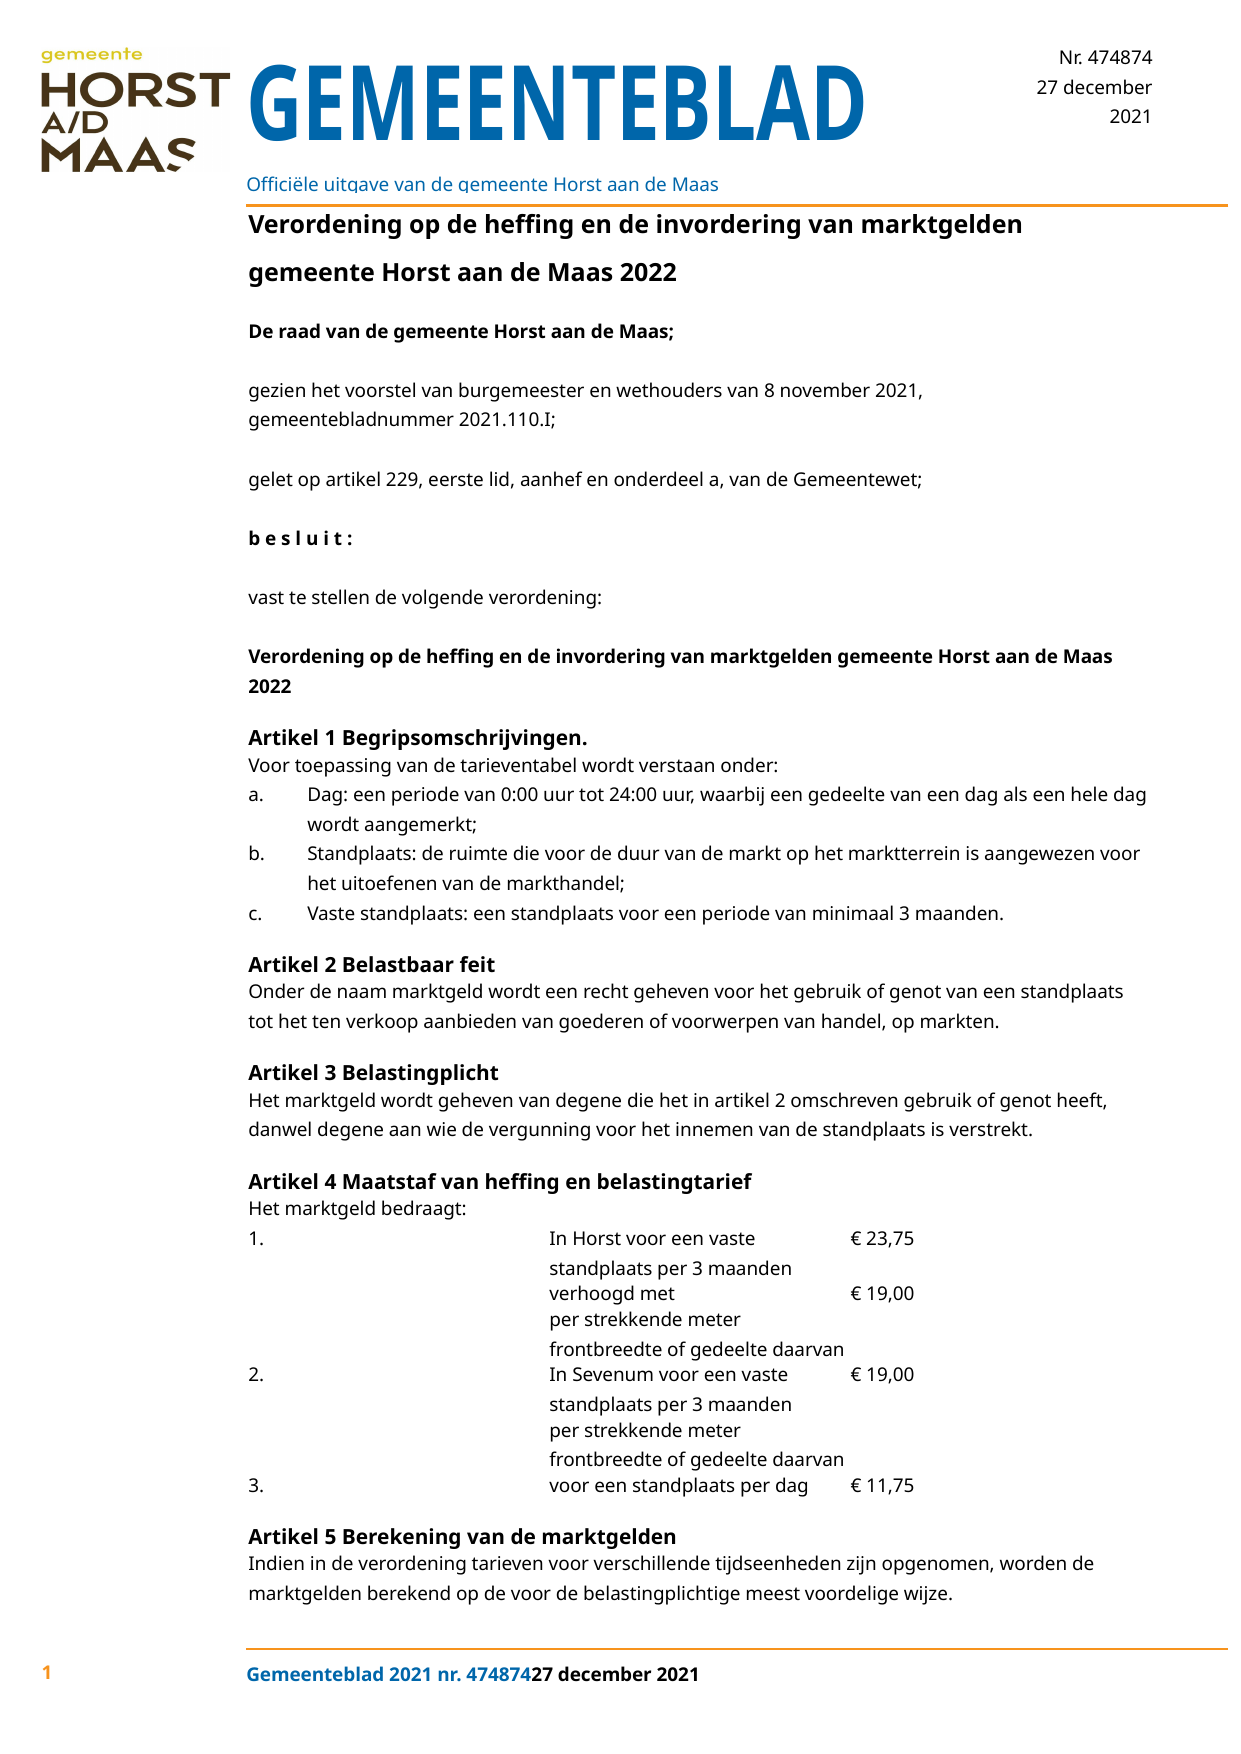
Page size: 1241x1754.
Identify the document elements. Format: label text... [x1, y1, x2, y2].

text Artikel 4 Maatstaf van heffing en belastingtarief [248, 1167, 1152, 1195]
table_cell € 11,75 [850, 1472, 1152, 1498]
text Artikel 1 Begripsomschrijvingen. [248, 723, 1152, 752]
text Artikel 2 Belastbaar feit [248, 950, 1152, 978]
table_cell per strekkende meter frontbreedte of gedeelte daarvan [549, 1417, 850, 1472]
table_cell [248, 1306, 549, 1361]
text Artikel 5 Berekening van de marktgelden [248, 1522, 1152, 1550]
table_header 1. [248, 1225, 549, 1280]
table_cell 2. [248, 1361, 549, 1417]
table_cell voor een standplaats per dag [549, 1472, 850, 1498]
text Het marktgeld bedraagt: [248, 1195, 1152, 1221]
text Artikel 3 Belastingplicht [248, 1058, 1152, 1087]
text vast te stellen de volgende verordening: [248, 584, 1152, 610]
table_cell [248, 1417, 549, 1472]
table_cell € 19,00 [850, 1361, 1152, 1417]
text Verordening op de heffing en de invordering van marktgelden gemeente Horst aan de Maas 2022 [248, 643, 1152, 699]
table_cell per strekkende meter frontbreedte of gedeelte daarvan [549, 1306, 850, 1361]
table_header € 23,75 [850, 1225, 1152, 1280]
text gelet op artikel 229, eerste lid, aanhef en onderdeel a, van de Gemeentewet; [248, 466, 1152, 492]
text Voor toepassing van de tarieventabel wordt verstaan onder: [248, 752, 1152, 777]
table_cell In Sevenum voor een vaste standplaats per 3 maanden [549, 1361, 850, 1417]
text b e s l u i t : [248, 525, 1152, 551]
list Standplaats: de ruimte die voor de duur van de markt op het marktterrein is aangewezen voor het uitoefenen van de markthandel; [248, 841, 1152, 896]
text De raad van de gemeente Horst aan de Maas; [248, 318, 1152, 344]
table_cell 3. [248, 1472, 549, 1498]
table_cell [248, 1280, 549, 1306]
text Indien in de verordening tarieven voor verschillende tijdseenheden zijn opgenomen, worden de marktgelden berekend op de voor de belastingplichtige meest voordelige wijze. [248, 1550, 1152, 1606]
text gemeentebladnummer 2021.110.I; [248, 407, 1152, 432]
table_cell € 19,00 [850, 1280, 1152, 1306]
list Dag: een periode van 0:00 uur tot 24:00 uur, waarbij een gedeelte van een dag als een hele dag wordt aangemerkt; [248, 781, 1152, 837]
picture [41, 47, 231, 172]
table_cell verhoogd met [549, 1280, 850, 1306]
table_cell [850, 1417, 1152, 1472]
table_cell [850, 1306, 1152, 1361]
table_header In Horst voor een vaste standplaats per 3 maanden [549, 1225, 850, 1280]
text Het marktgeld wordt geheven van degene die het in artikel 2 omschreven gebruik of genot heeft, danwel degene aan wie de vergunning voor het innemen van de standplaats is verstrekt. [248, 1087, 1152, 1142]
text gezien het voorstel van burgemeester en wethouders van 8 november 2021, [248, 377, 1152, 403]
list Vaste standplaats: een standplaats voor een periode van minimaal 3 maanden. [248, 900, 1152, 925]
text Onder de naam marktgeld wordt een recht geheven voor het gebruik of genot van een standplaats tot het ten verkoop aanbieden van goederen of voorwerpen van handel, op markten. [248, 978, 1152, 1034]
text Verordening op de heffing en de invordering van marktgelden gemeente Horst aan de Maas 2022 [248, 207, 1152, 288]
